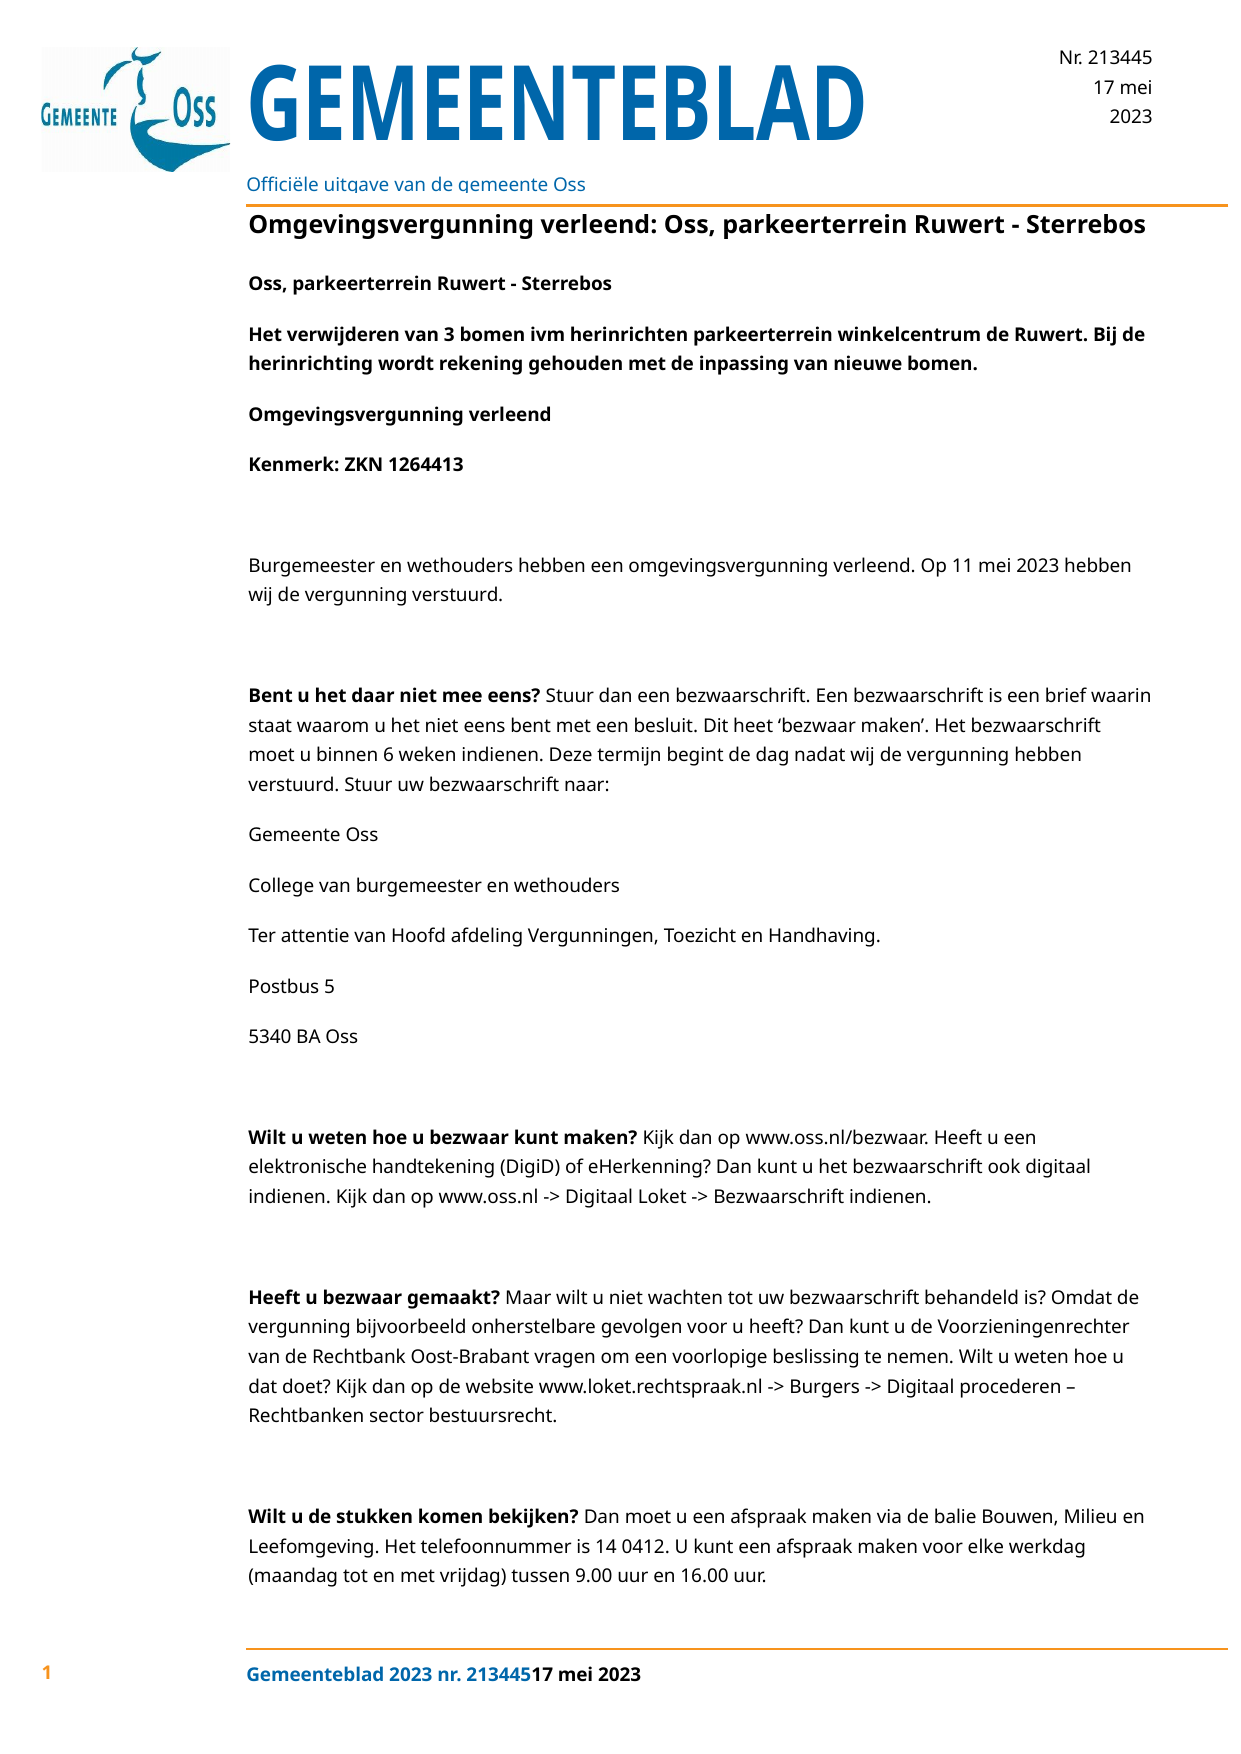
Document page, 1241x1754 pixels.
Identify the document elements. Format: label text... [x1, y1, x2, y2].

picture [41, 47, 231, 172]
text Postbus 5 [248, 973, 1152, 998]
text Kenmerk: ZKN 1264413 [248, 451, 1152, 477]
text Het verwijderen van 3 bomen ivm herinrichten parkeerterrein winkelcentrum de Ruwert. Bij de herinrichting wordt rekening gehouden met de inpassing van nieuwe bomen. [248, 321, 1152, 376]
text 5340 BA Oss [248, 1023, 1152, 1049]
text Bent u het daar niet mee eens? Stuur dan een bezwaarschrift. Een bezwaarschrift is een brief waarin staat waarom u het niet eens bent met een besluit. Dit heet ‘bezwaar maken’. Het bezwaarschrift moet u binnen 6 weken indienen. Deze termijn begint de dag nadat wij de vergunning hebben verstuurd. Stuur uw bezwaarschrift naar: [248, 682, 1152, 797]
text Gemeente Oss [248, 822, 1152, 847]
text Omgevingsvergunning verleend [248, 401, 1152, 426]
text Ter attentie van Hoofd afdeling Vergunningen, Toezicht en Handhaving. [248, 922, 1152, 948]
text Burgemeester en wethouders hebben een omgevingsvergunning verleend. Op 11 mei 2023 hebben wij de vergunning verstuurd. [248, 552, 1152, 607]
text Oss, parkeerterrein Ruwert - Sterrebos [248, 270, 1152, 296]
text College van burgemeester en wethouders [248, 872, 1152, 898]
text Wilt u de stukken komen bekijken? Dan moet u een afspraak maken via de balie Bouwen, Milieu en Leefomgeving. Het telefoonnummer is 14 0412. U kunt een afspraak maken voor elke werkdag (maandag tot en met vrijdag) tussen 9.00 uur en 16.00 uur. [248, 1503, 1152, 1588]
text Omgevingsvergunning verleend: Oss, parkeerterrein Ruwert - Sterrebos [248, 207, 1152, 241]
text Wilt u weten hoe u bezwaar kunt maken? Kijk dan op www.oss.nl/bezwaar. Heeft u een elektronische handtekening (DigiD) of eHerkenning? Dan kunt u het bezwaarschrift ook digitaal indienen. Kijk dan op www.oss.nl -> Digitaal Loket -> Bezwaarschrift indienen. [248, 1124, 1152, 1209]
text Heeft u bezwaar gemaakt? Maar wilt u niet wachten tot uw bezwaarschrift behandeld is? Omdat de vergunning bijvoorbeeld onherstelbare gevolgen voor u heeft? Dan kunt u de Voorzieningenrechter van de Rechtbank Oost-Brabant vragen om een voorlopige beslissing te nemen. Wilt u weten hoe u dat doet? Kijk dan op de website www.loket.rechtspraak.nl -> Burgers -> Digitaal procederen – Rechtbanken sector bestuursrecht. [248, 1284, 1152, 1428]
